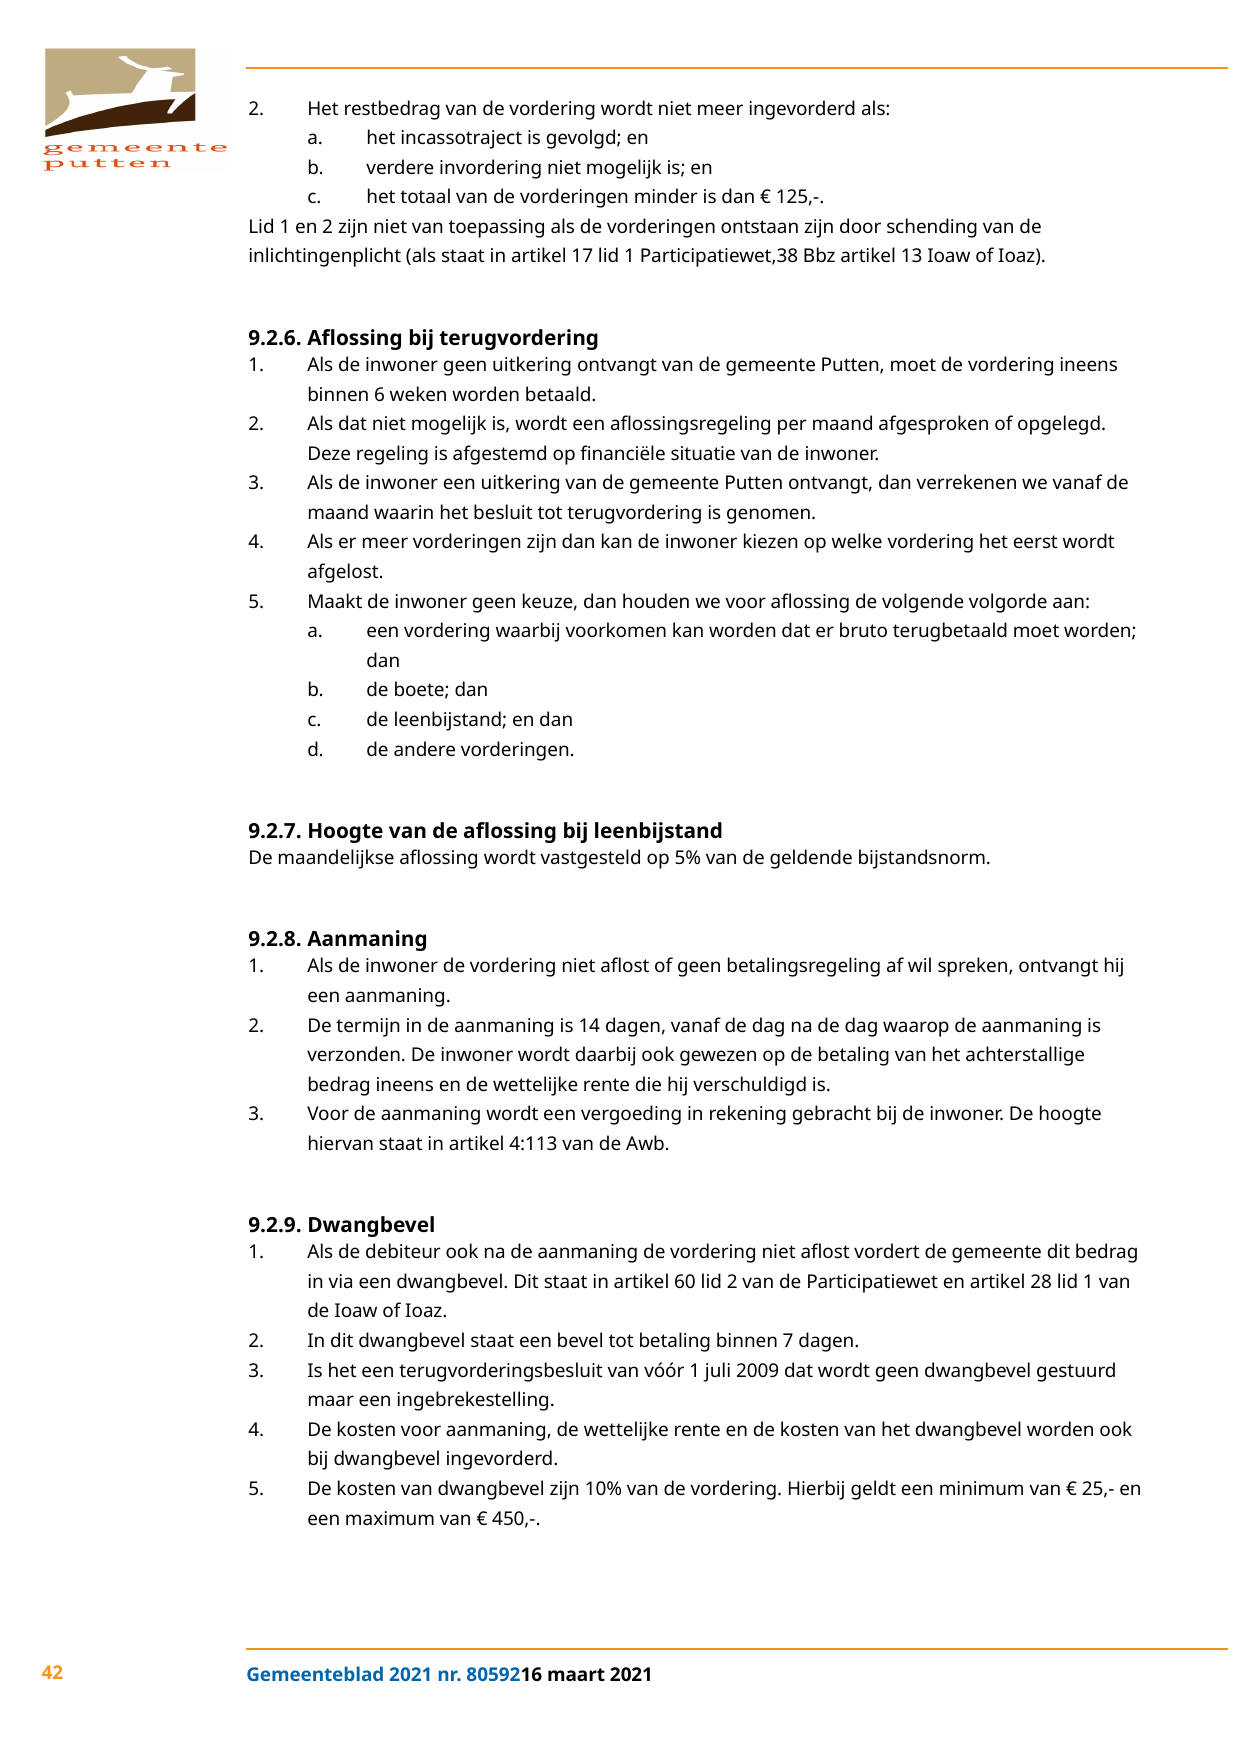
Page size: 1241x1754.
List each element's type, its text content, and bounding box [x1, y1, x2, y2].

list Als de inwoner de vordering niet aflost of geen betalingsregeling af wil spreken, ontvangt hij een aanmaning. [248, 953, 1152, 1008]
list verdere invordering niet mogelijk is; en [307, 154, 1152, 180]
text 9.2.8. Aanmaning [248, 924, 1152, 953]
text 9.2.7. Hoogte van de aflossing bij leenbijstand [248, 816, 1152, 844]
list Voor de aanmaning wordt een vergoeding in rekening gebracht bij de inwoner. De hoogte hiervan staat in artikel 4:113 van de Awb. [248, 1101, 1152, 1156]
text 9.2.9. Dwangbevel [248, 1210, 1152, 1238]
picture [41, 47, 231, 172]
list Als de inwoner geen uitkering ontvangt van de gemeente Putten, moet de vordering ineens binnen 6 weken worden betaald. [248, 351, 1152, 406]
list Het restbedrag van de vordering wordt niet meer ingevorderd als: [248, 95, 1152, 121]
list Als de inwoner een uitkering van de gemeente Putten ontvangt, dan verrekenen we vanaf de maand waarin het besluit tot terugvordering is genomen. [248, 469, 1152, 525]
list Maakt de inwoner geen keuze, dan houden we voor aflossing de volgende volgorde aan: [248, 588, 1152, 613]
list De kosten voor aanmaning, de wettelijke rente en de kosten van het dwangbevel worden ook bij dwangbevel ingevorderd. [248, 1416, 1152, 1471]
list de leenbijstand; en dan [307, 706, 1152, 732]
text Lid 1 en 2 zijn niet van toepassing als de vorderingen ontstaan zijn door schending van de inlichtingenplicht (als staat in artikel 17 lid 1 Participatiewet,38 Bbz artikel 13 Ioaw of Ioaz). [248, 213, 1152, 268]
list het totaal van de vorderingen minder is dan € 125,-. [307, 183, 1152, 209]
list een vordering waarbij voorkomen kan worden dat er bruto terugbetaald moet worden; dan [307, 617, 1152, 673]
list Is het een terugvorderingsbesluit van vóór 1 juli 2009 dat wordt geen dwangbevel gestuurd maar een ingebrekestelling. [248, 1357, 1152, 1412]
list het incassotraject is gevolgd; en [307, 124, 1152, 150]
list De kosten van dwangbevel zijn 10% van de vordering. Hierbij geldt een minimum van € 25,- en een maximum van € 450,-. [248, 1475, 1152, 1531]
list Als dat niet mogelijk is, wordt een aflossingsregeling per maand afgesproken of opgelegd. Deze regeling is afgestemd op financiële situatie van de inwoner. [248, 410, 1152, 466]
list Als de debiteur ook na de aanmaning de vordering niet aflost vordert de gemeente dit bedrag in via een dwangbevel. Dit staat in artikel 60 lid 2 van de Participatiewet en artikel 28 lid 1 van de Ioaw of Ioaz. [248, 1238, 1152, 1323]
list Als er meer vorderingen zijn dan kan de inwoner kiezen op welke vordering het eerst wordt afgelost. [248, 529, 1152, 584]
list de boete; dan [307, 677, 1152, 702]
list De termijn in de aanmaning is 14 dagen, vanaf de dag na de dag waarop de aanmaning is verzonden. De inwoner wordt daarbij ook gewezen op de betaling van het achterstallige bedrag ineens en de wettelijke rente die hij verschuldigd is. [248, 1012, 1152, 1097]
text De maandelijkse aflossing wordt vastgesteld op 5% van de geldende bijstandsnorm. [248, 844, 1152, 870]
list In dit dwangbevel staat een bevel tot betaling binnen 7 dagen. [248, 1327, 1152, 1353]
text 9.2.6. Aflossing bij terugvordering [248, 323, 1152, 351]
list de andere vorderingen. [307, 736, 1152, 761]
